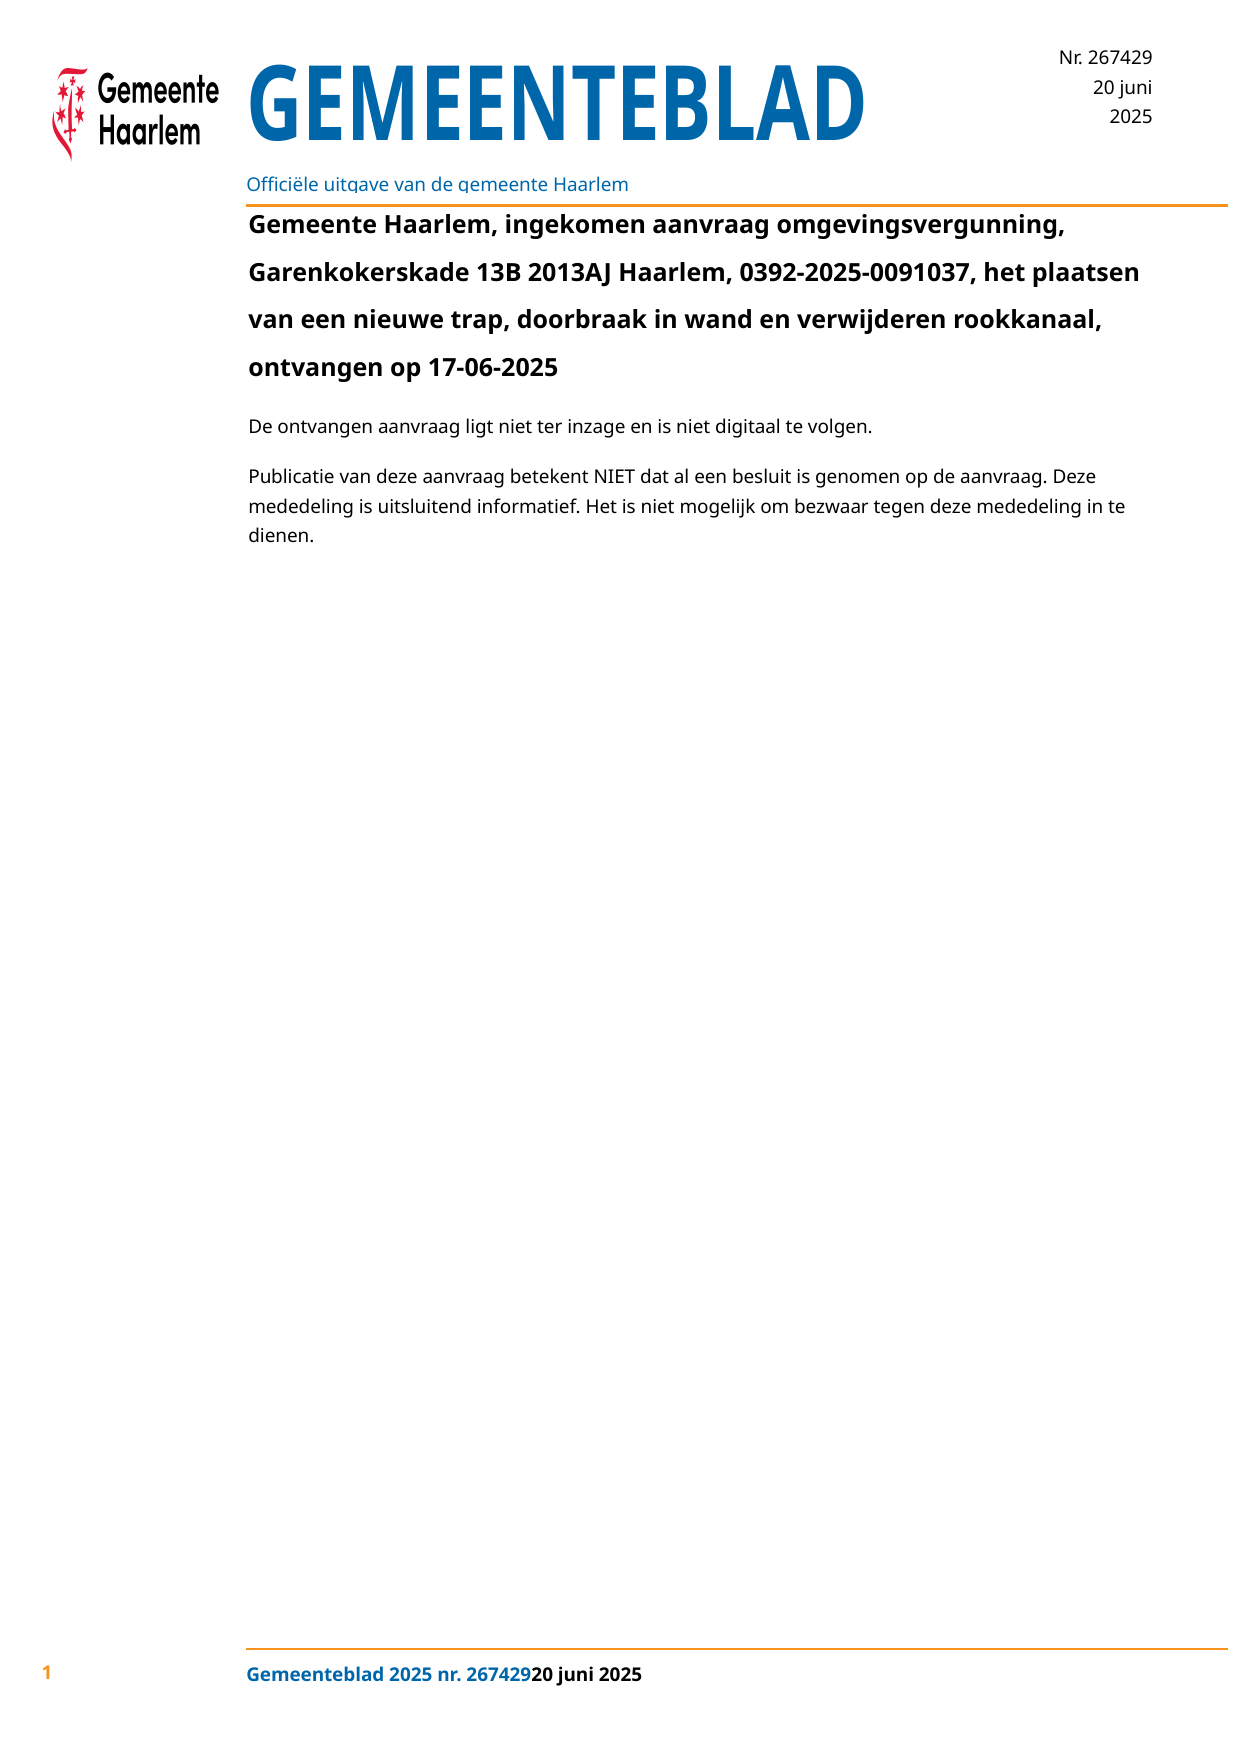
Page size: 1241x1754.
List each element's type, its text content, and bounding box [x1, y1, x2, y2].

picture [41, 47, 231, 172]
text Publicatie van deze aanvraag betekent NIET dat al een besluit is genomen op de aanvraag. Deze mededeling is uitsluitend informatief. Het is niet mogelijk om bezwaar tegen deze mededeling in te dienen. [248, 463, 1152, 548]
text De ontvangen aanvraag ligt niet ter inzage en is niet digitaal te volgen. [248, 413, 1152, 439]
text Gemeente Haarlem, ingekomen aanvraag omgevingsvergunning, Garenkokerskade 13B 2013AJ Haarlem, 0392-2025-0091037, het plaatsen van een nieuwe trap, doorbraak in wand en verwijderen rookkanaal, ontvangen op 17-06-2025 [248, 207, 1152, 384]
